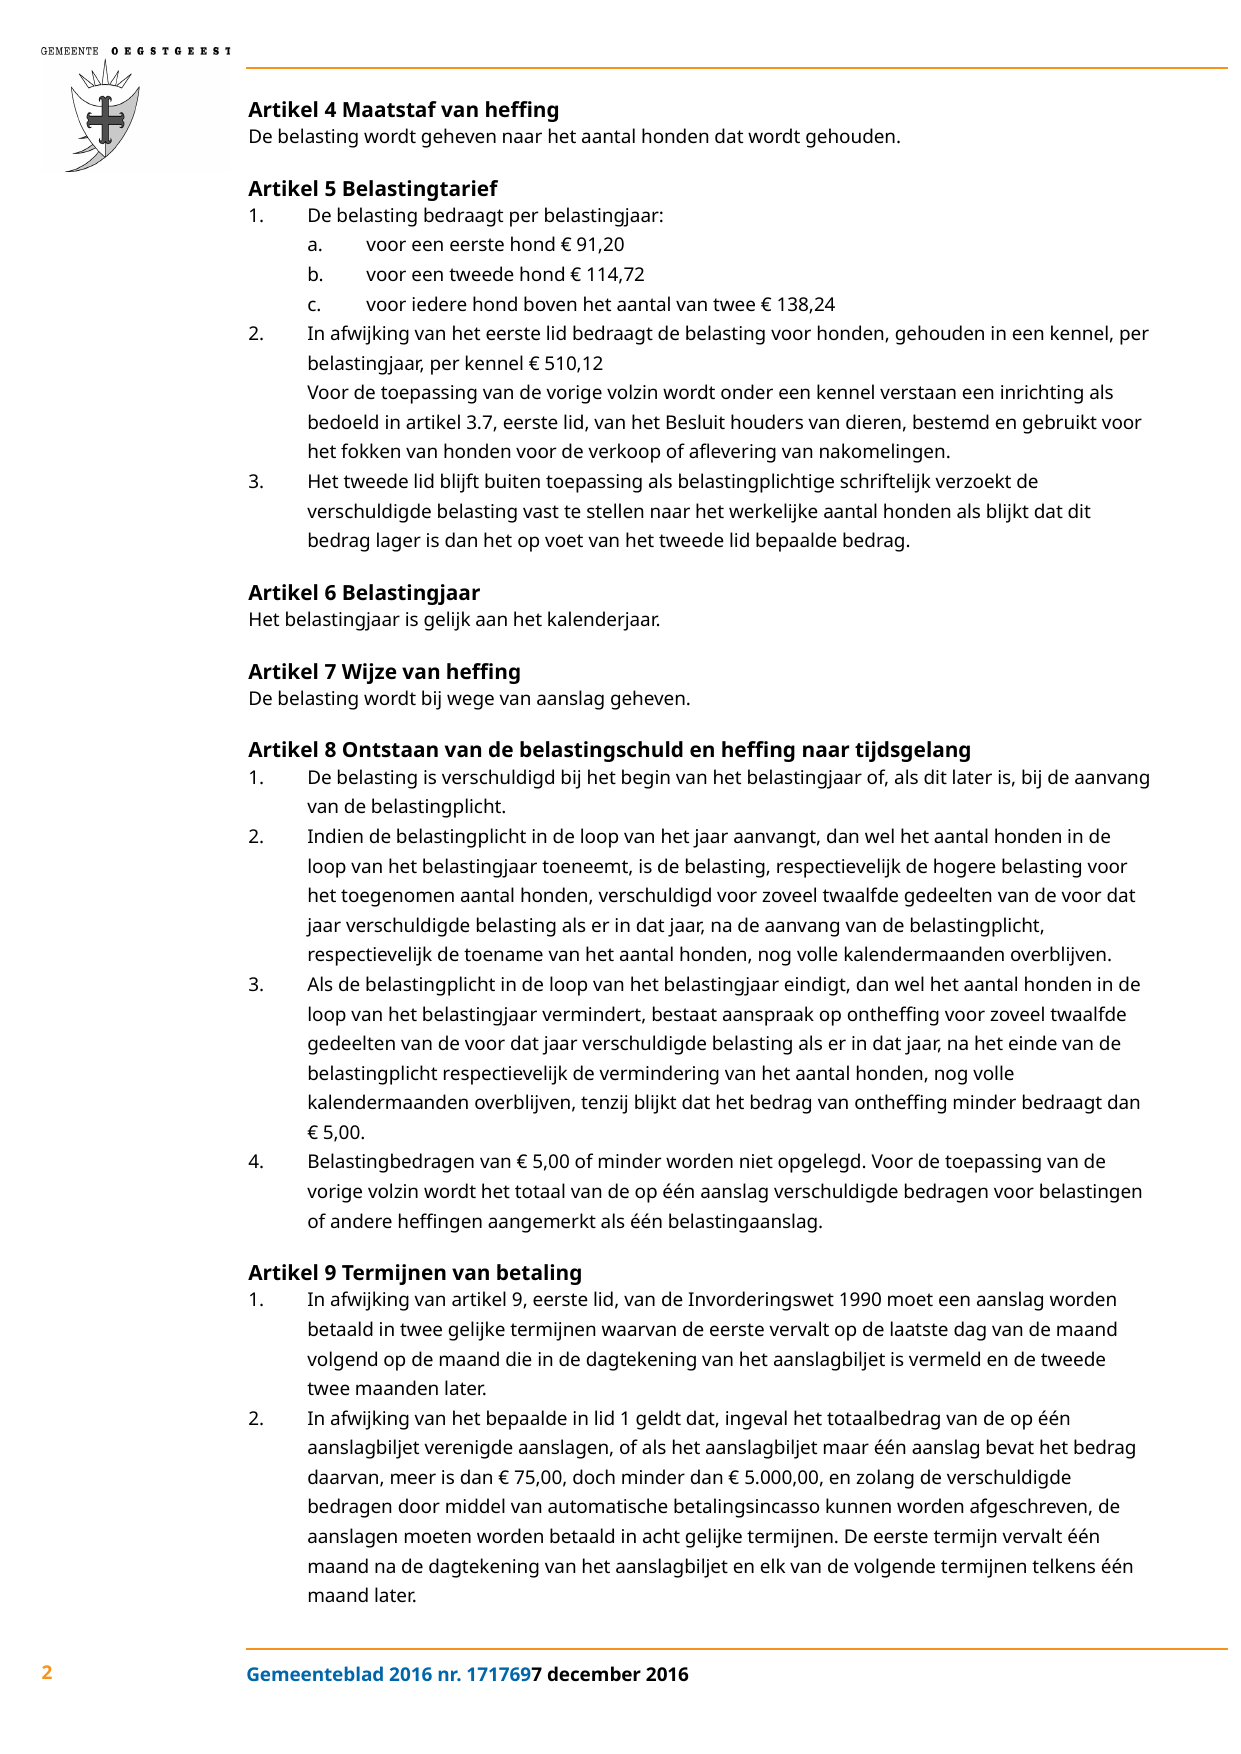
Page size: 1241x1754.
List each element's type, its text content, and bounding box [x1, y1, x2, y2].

text Artikel 9 Termijnen van betaling [248, 1258, 1152, 1287]
list De belasting is verschuldigd bij het begin van het belastingjaar of, als dit later is, bij de aanvang van de belastingplicht. [248, 764, 1152, 819]
list De belasting bedraagt per belastingjaar: [248, 202, 1152, 228]
list In afwijking van het eerste lid bedraagt de belasting voor honden, gehouden in een kennel, per belastingjaar, per kennel € 510,12 [248, 320, 1152, 376]
list Voor de toepassing van de vorige volzin wordt onder een kennel verstaan een inrichting als bedoeld in artikel 3.7, eerste lid, van het Besluit houders van dieren, bestemd en gebruikt voor het fokken van honden voor de verkoop of aflevering van nakomelingen. [248, 379, 1152, 464]
text De belasting wordt bij wege van aanslag geheven. [248, 685, 1152, 711]
list Als de belastingplicht in de loop van het belastingjaar eindigt, dan wel het aantal honden in de loop van het belastingjaar vermindert, bestaat aanspraak op ontheffing voor zoveel twaalfde gedeelten van de voor dat jaar verschuldigde belasting als er in dat jaar, na het einde van de belastingplicht respectievelijk de vermindering van het aantal honden, nog volle kalendermaanden overblijven, tenzij blijkt dat het bedrag van ontheffing minder bedraagt dan € 5,00. [248, 971, 1152, 1145]
text Artikel 7 Wijze van heffing [248, 657, 1152, 685]
list voor een eerste hond € 91,20 [307, 232, 1152, 257]
list In afwijking van het bepaalde in lid 1 geldt dat, ingeval het totaalbedrag van de op één aanslagbiljet verenigde aanslagen, of als het aanslagbiljet maar één aanslag bevat het bedrag daarvan, meer is dan € 75,00, doch minder dan € 5.000,00, en zolang de verschuldigde bedragen door middel van automatische betalingsincasso kunnen worden afgeschreven, de aanslagen moeten worden betaald in acht gelijke termijnen. De eerste termijn vervalt één maand na de dagtekening van het aanslagbiljet en elk van de volgende termijnen telkens één maand later. [248, 1405, 1152, 1608]
list voor een tweede hond € 114,72 [307, 261, 1152, 287]
list In afwijking van artikel 9, eerste lid, van de Invorderingswet 1990 moet een aanslag worden betaald in twee gelijke termijnen waarvan de eerste vervalt op de laatste dag van de maand volgend op de maand die in de dagtekening van het aanslagbiljet is vermeld en de tweede twee maanden later. [248, 1287, 1152, 1401]
text Artikel 4 Maatstaf van heffing [248, 95, 1152, 123]
text Artikel 6 Belastingjaar [248, 578, 1152, 606]
list Indien de belastingplicht in de loop van het jaar aanvangt, dan wel het aantal honden in de loop van het belastingjaar toeneemt, is de belasting, respectievelijk de hogere belasting voor het toegenomen aantal honden, verschuldigd voor zoveel twaalfde gedeelten van de voor dat jaar verschuldigde belasting als er in dat jaar, na de aanvang van de belastingplicht, respectievelijk de toename van het aantal honden, nog volle kalendermaanden overblijven. [248, 823, 1152, 967]
text De belasting wordt geheven naar het aantal honden dat wordt gehouden. [248, 123, 1152, 149]
list Belastingbedragen van € 5,00 of minder worden niet opgelegd. Voor de toepassing van de vorige volzin wordt het totaal van de op één aanslag verschuldigde bedragen voor belastingen of andere heffingen aangemerkt als één belastingaanslag. [248, 1149, 1152, 1233]
list Het tweede lid blijft buiten toepassing als belastingplichtige schriftelijk verzoekt de verschuldigde belasting vast te stellen naar het werkelijke aantal honden als blijkt dat dit bedrag lager is dan het op voet van het tweede lid bepaalde bedrag. [248, 468, 1152, 553]
picture [41, 47, 231, 172]
list voor iedere hond boven het aantal van twee € 138,24 [307, 291, 1152, 317]
text Artikel 5 Belastingtarief [248, 174, 1152, 202]
text Het belastingjaar is gelijk aan het kalenderjaar. [248, 606, 1152, 632]
text Artikel 8 Ontstaan van de belastingschuld en heffing naar tijdsgelang [248, 736, 1152, 764]
